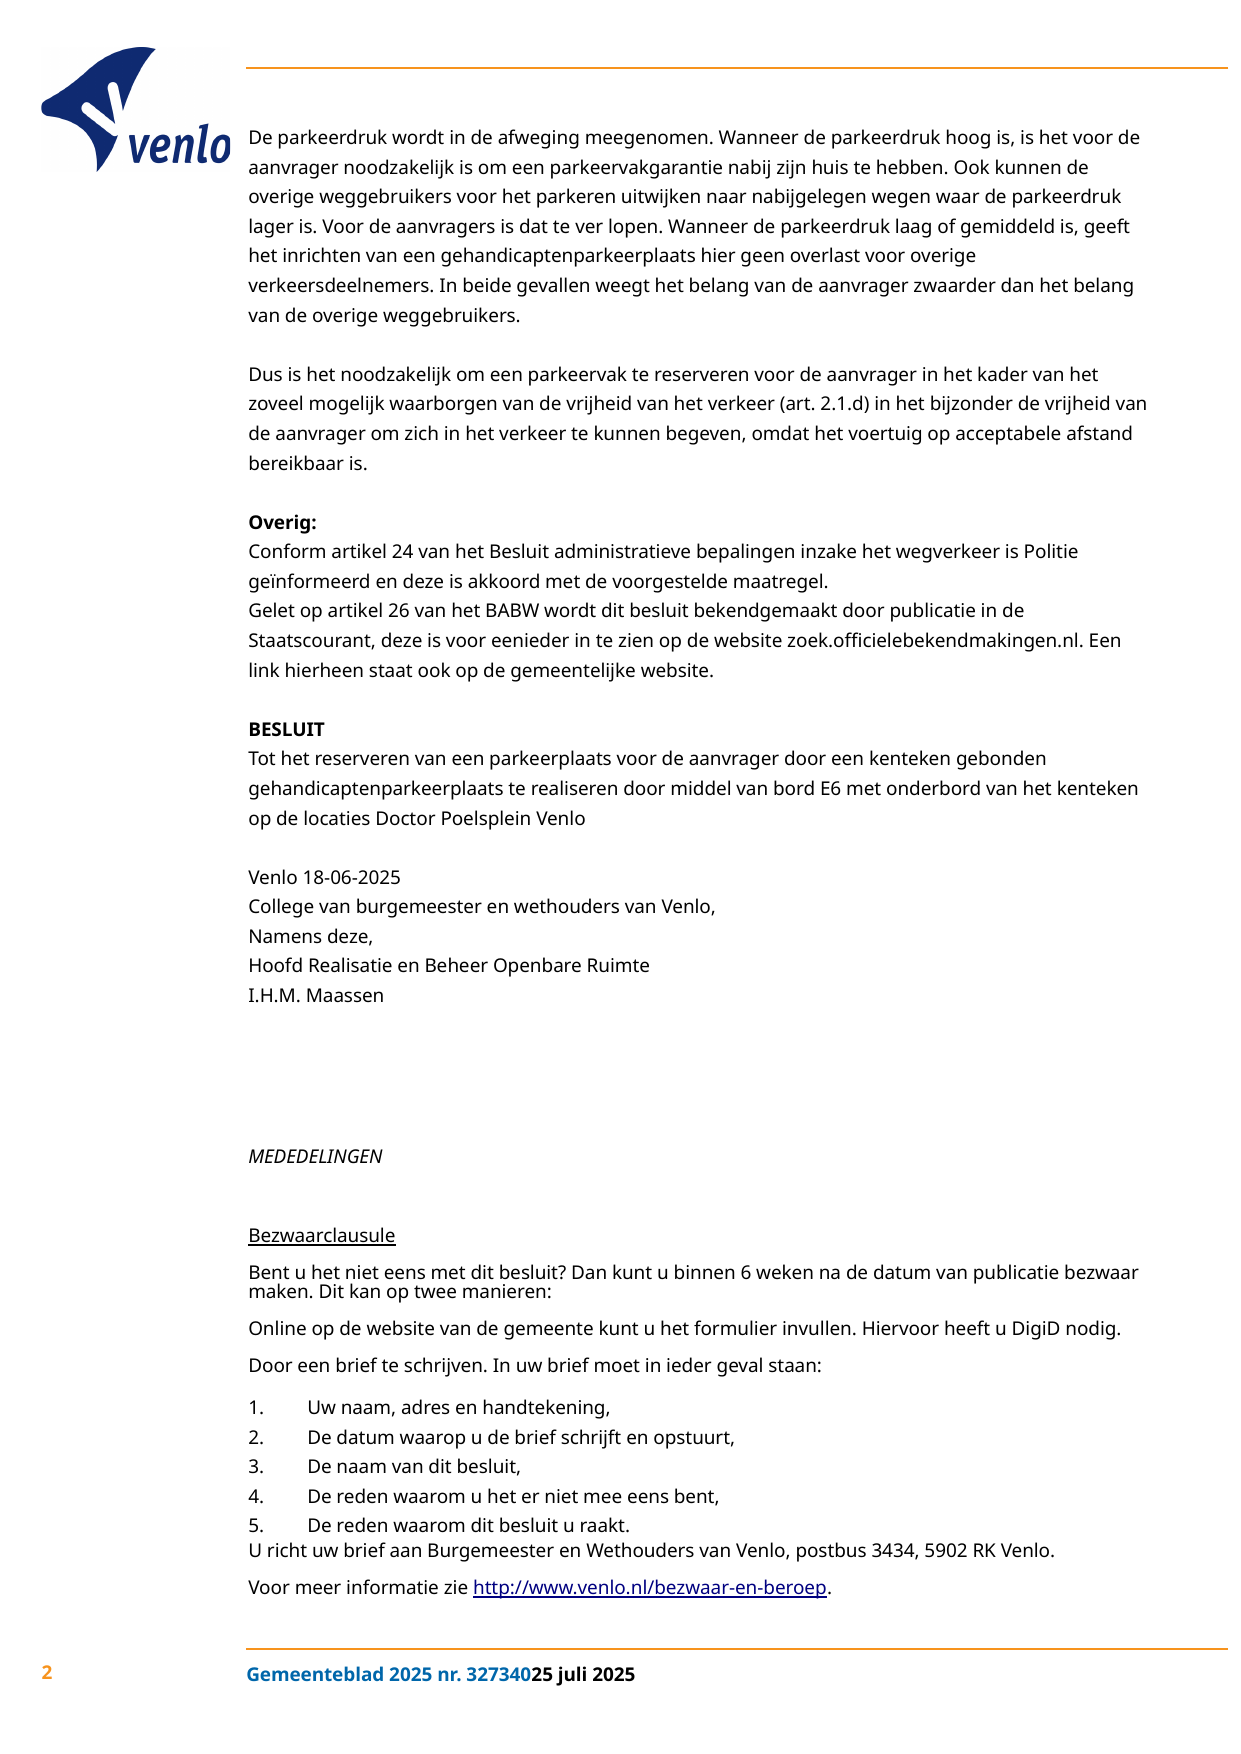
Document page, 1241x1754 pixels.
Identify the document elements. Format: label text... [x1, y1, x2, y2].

picture [41, 47, 231, 172]
text Bezwaarclausule [248, 1227, 1152, 1246]
text I.H.M. Maassen [248, 982, 1152, 1008]
list Uw naam, adres en handtekening, [248, 1394, 1152, 1420]
text Venlo 18-06-2025 [248, 864, 1152, 890]
text Conform artikel 24 van het Besluit administratieve bepalingen inzake het wegverkeer is Politie geïnformeerd en deze is akkoord met de voorgestelde maatregel. [248, 538, 1152, 594]
list De reden waarom dit besluit u raakt. [248, 1513, 1152, 1538]
text Gelet op artikel 26 van het BABW wordt dit besluit bekendgemaakt door publicatie in de Staatscourant, deze is voor eenieder in te zien op de website zoek.officielebekendmakingen.nl. Een link hierheen staat ook op de gemeentelijke website. [248, 598, 1152, 683]
text Online op de website van de gemeente kunt u het formulier invullen. Hiervoor heeft u DigiD nodig. [248, 1320, 1152, 1339]
text U richt uw brief aan Burgemeester en Wethouders van Venlo, postbus 3434, 5902 RK Venlo. [248, 1542, 1152, 1561]
text Hoofd Realisatie en Beheer Openbare Ruimte [248, 953, 1152, 978]
text BESLUIT [248, 716, 1152, 742]
list De datum waarop u de brief schrijft en opstuurt, [248, 1424, 1152, 1449]
text Dus is het noodzakelijk om een parkeervak te reserveren voor de aanvrager in het kader van het zoveel mogelijk waarborgen van de vrijheid van het verkeer (art. 2.1.d) in het bijzonder de vrijheid van de aanvrager om zich in het verkeer te kunnen begeven, omdat het voertuig op acceptabele afstand bereikbaar is. [248, 361, 1152, 476]
text Door een brief te schrijven. In uw brief moet in ieder geval staan: [248, 1357, 1152, 1377]
text Overig: [248, 509, 1152, 535]
text College van burgemeester en wethouders van Venlo, [248, 893, 1152, 919]
text De parkeerdruk wordt in de afweging meegenomen. Wanneer de parkeerdruk hoog is, is het voor de aanvrager noodzakelijk is om een parkeervakgarantie nabij zijn huis te hebben. Ook kunnen de overige weggebruikers voor het parkeren uitwijken naar nabijgelegen wegen waar de parkeerdruk lager is. Voor de aanvragers is dat te ver lopen. Wanneer de parkeerdruk laag of gemiddeld is, geeft het inrichten van een gehandicaptenparkeerplaats hier geen overlast voor overige verkeersdeelnemers. In beide gevallen weegt het belang van de aanvrager zwaarder dan het belang van de overige weggebruikers. [248, 124, 1152, 328]
text Bent u het niet eens met dit besluit? Dan kunt u binnen 6 weken na de datum van publicatie bezwaar maken. Dit kan op twee manieren: [248, 1264, 1152, 1303]
text MEDEDELINGEN [248, 1144, 1152, 1169]
list De reden waarom u het er niet mee eens bent, [248, 1483, 1152, 1509]
list De naam van dit besluit, [248, 1453, 1152, 1479]
text Namens deze, [248, 923, 1152, 949]
text Voor meer informatie zie http://www.venlo.nl/bezwaar-en-beroep. [248, 1579, 1152, 1598]
text Tot het reserveren van een parkeerplaats voor de aanvrager door een kenteken gebonden gehandicaptenparkeerplaats te realiseren door middel van bord E6 met onderbord van het kenteken op de locaties Doctor Poelsplein Venlo [248, 746, 1152, 831]
